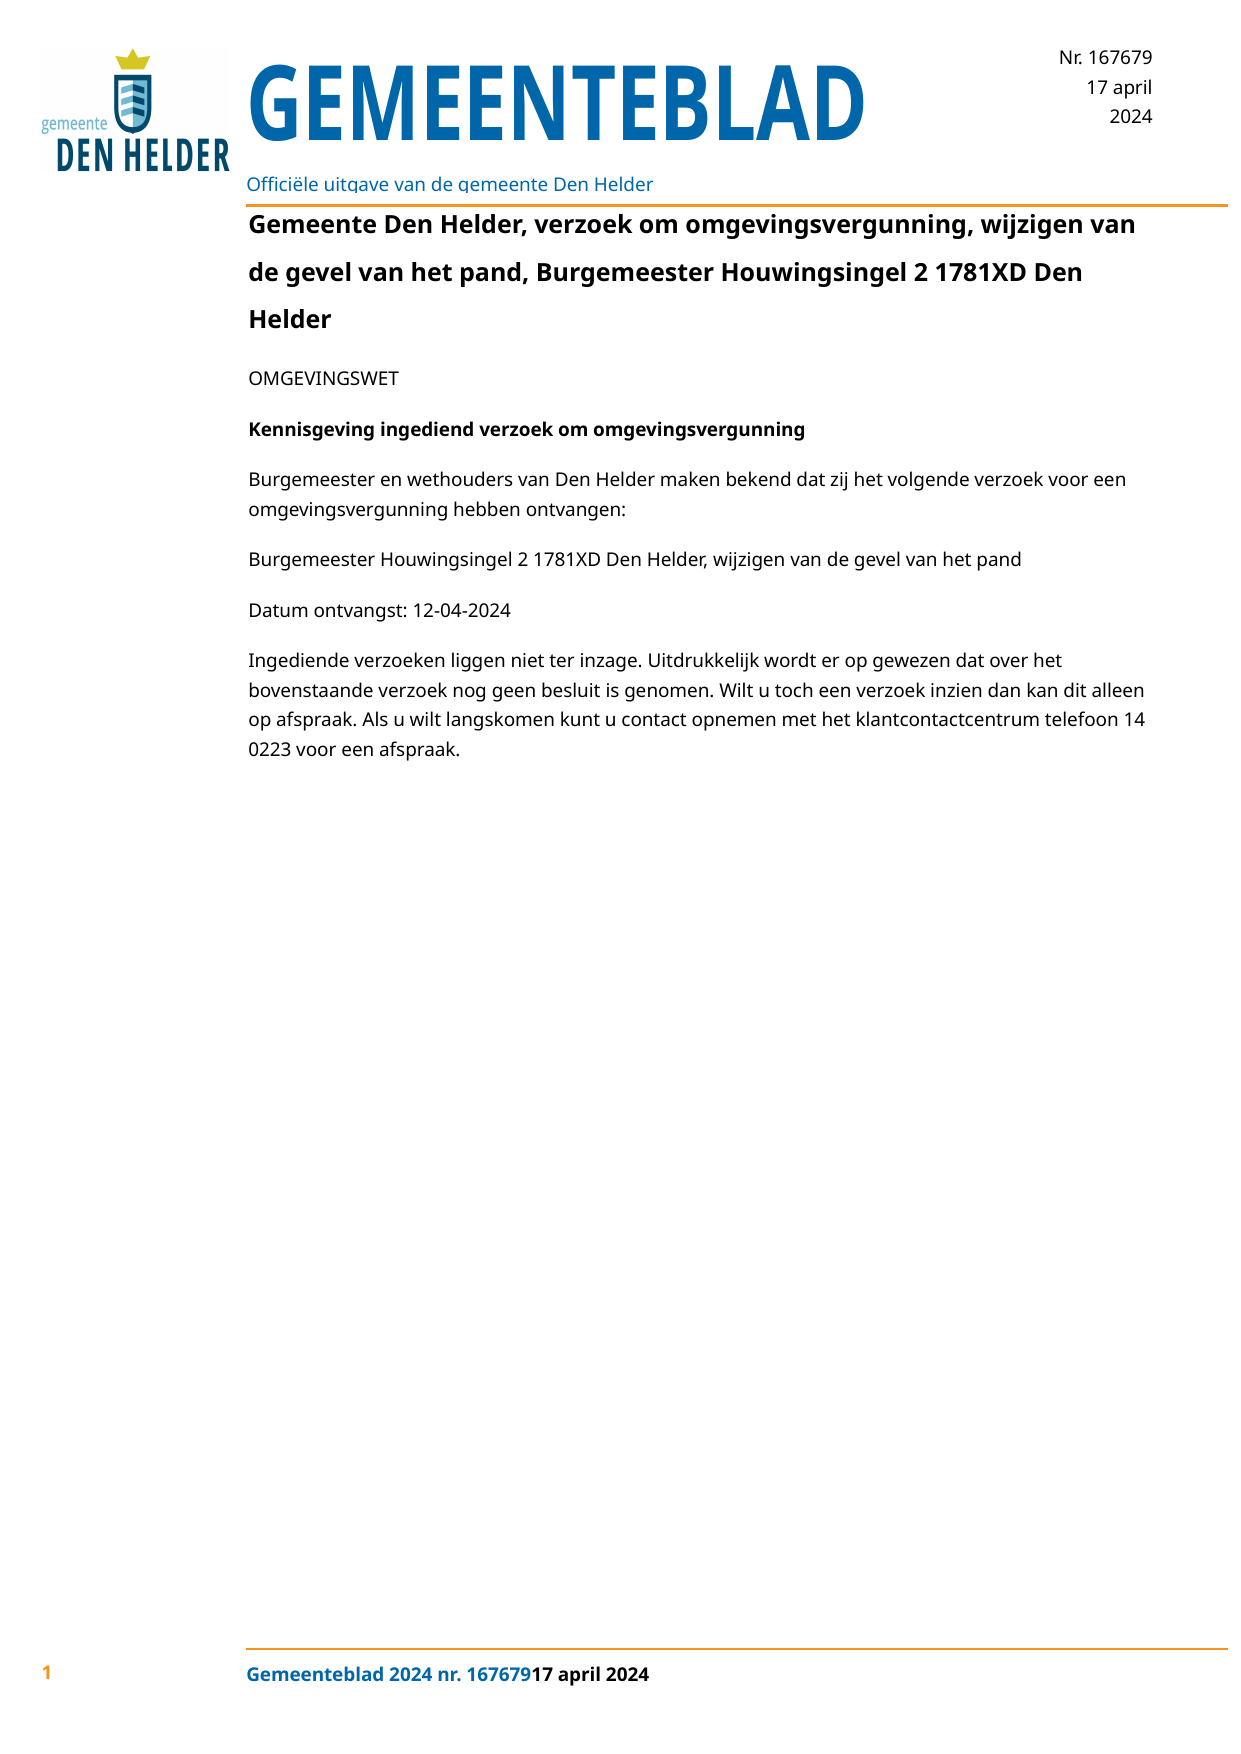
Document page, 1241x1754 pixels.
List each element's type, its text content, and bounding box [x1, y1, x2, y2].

text Kennisgeving ingediend verzoek om omgevingsvergunning [248, 416, 1152, 442]
text Datum ontvangst: 12-04-2024 [248, 597, 1152, 622]
text Burgemeester en wethouders van Den Helder maken bekend dat zij het volgende verzoek voor een omgevingsvergunning hebben ontvangen: [248, 466, 1152, 522]
text OMGEVINGSWET [248, 366, 1152, 391]
picture [130, 157, 135, 172]
picture [220, 160, 224, 172]
text Ingediende verzoeken liggen niet ter inzage. Uitdrukkelijk wordt er op gewezen dat over het bovenstaande verzoek nog geen besluit is genomen. Wilt u toch een verzoek inzien dan kan dit alleen op afspraak. Als u wilt langskomen kunt u contact opnemen met het klantcontactcentrum telefoon 14 0223 voor een afspraak. [248, 647, 1152, 762]
picture [182, 144, 187, 165]
picture [41, 47, 231, 172]
picture [63, 144, 68, 165]
text Gemeente Den Helder, verzoek om omgevingsvergunning, wijzigen van de gevel van het pand, Burgemeester Houwingsingel 2 1781XD Den Helder [248, 207, 1152, 336]
picture [100, 154, 106, 172]
text Burgemeester Houwingsingel 2 1781XD Den Helder, wijzigen van de gevel van het pand [248, 546, 1152, 572]
